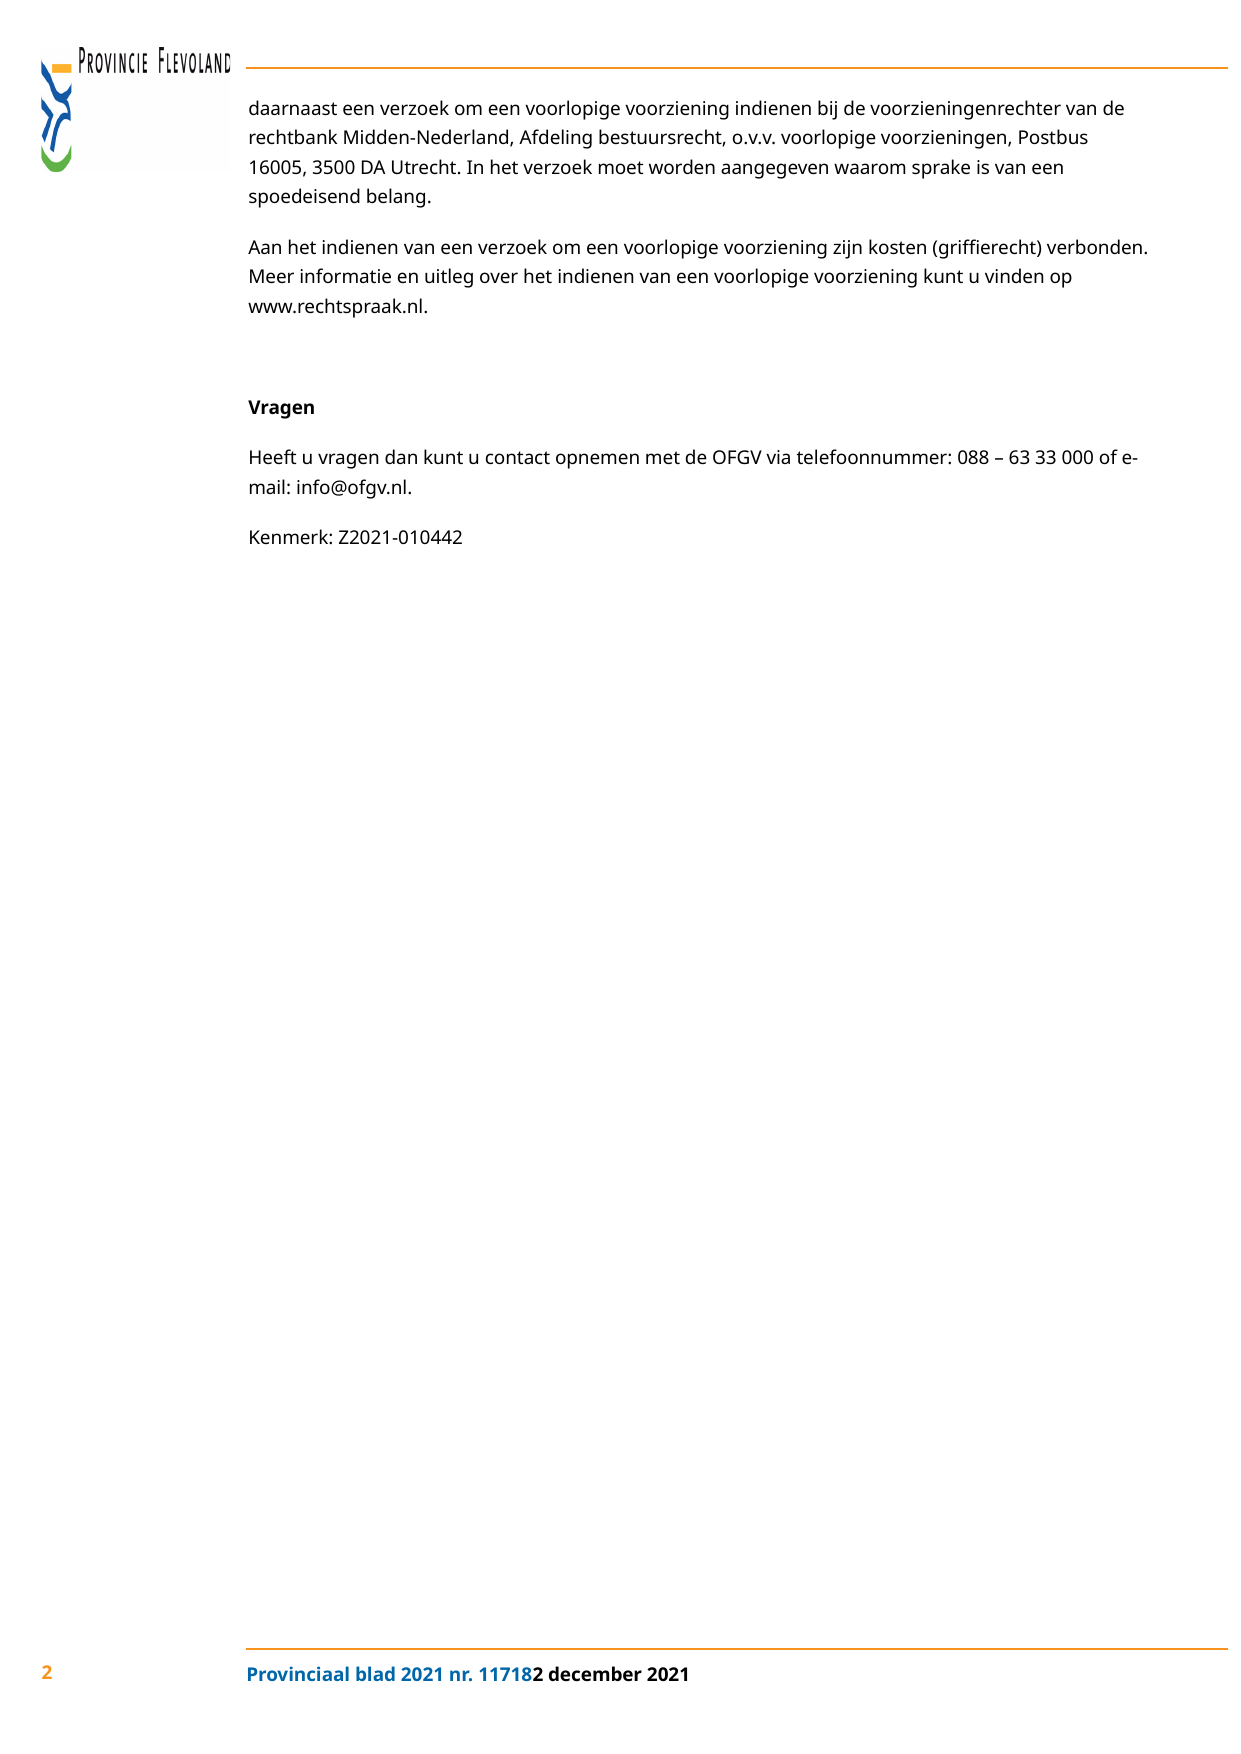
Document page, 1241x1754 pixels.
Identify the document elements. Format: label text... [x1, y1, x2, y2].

text Kenmerk: Z2021-010442 [248, 524, 1152, 550]
picture [41, 47, 231, 172]
text Heeft u vragen dan kunt u contact opnemen met de OFGV via telefoonnummer: 088 – 63 33 000 of e-mail: info@ofgv.nl. [248, 444, 1152, 500]
text Aan het indienen van een verzoek om een voorlopige voorziening zijn kosten (griffierecht) verbonden. Meer informatie en uitleg over het indienen van een voorlopige voorziening kunt u vinden op www.rechtspraak.nl. [248, 234, 1152, 319]
text daarnaast een verzoek om een voorlopige voorziening indienen bij de voorzieningenrechter van de rechtbank Midden-Nederland, Afdeling bestuursrecht, o.v.v. voorlopige voorzieningen, Postbus 16005, 3500 DA Utrecht. In het verzoek moet worden aangegeven waarom sprake is van een spoedeisend belang. [248, 95, 1152, 209]
text Vragen [248, 394, 1152, 420]
